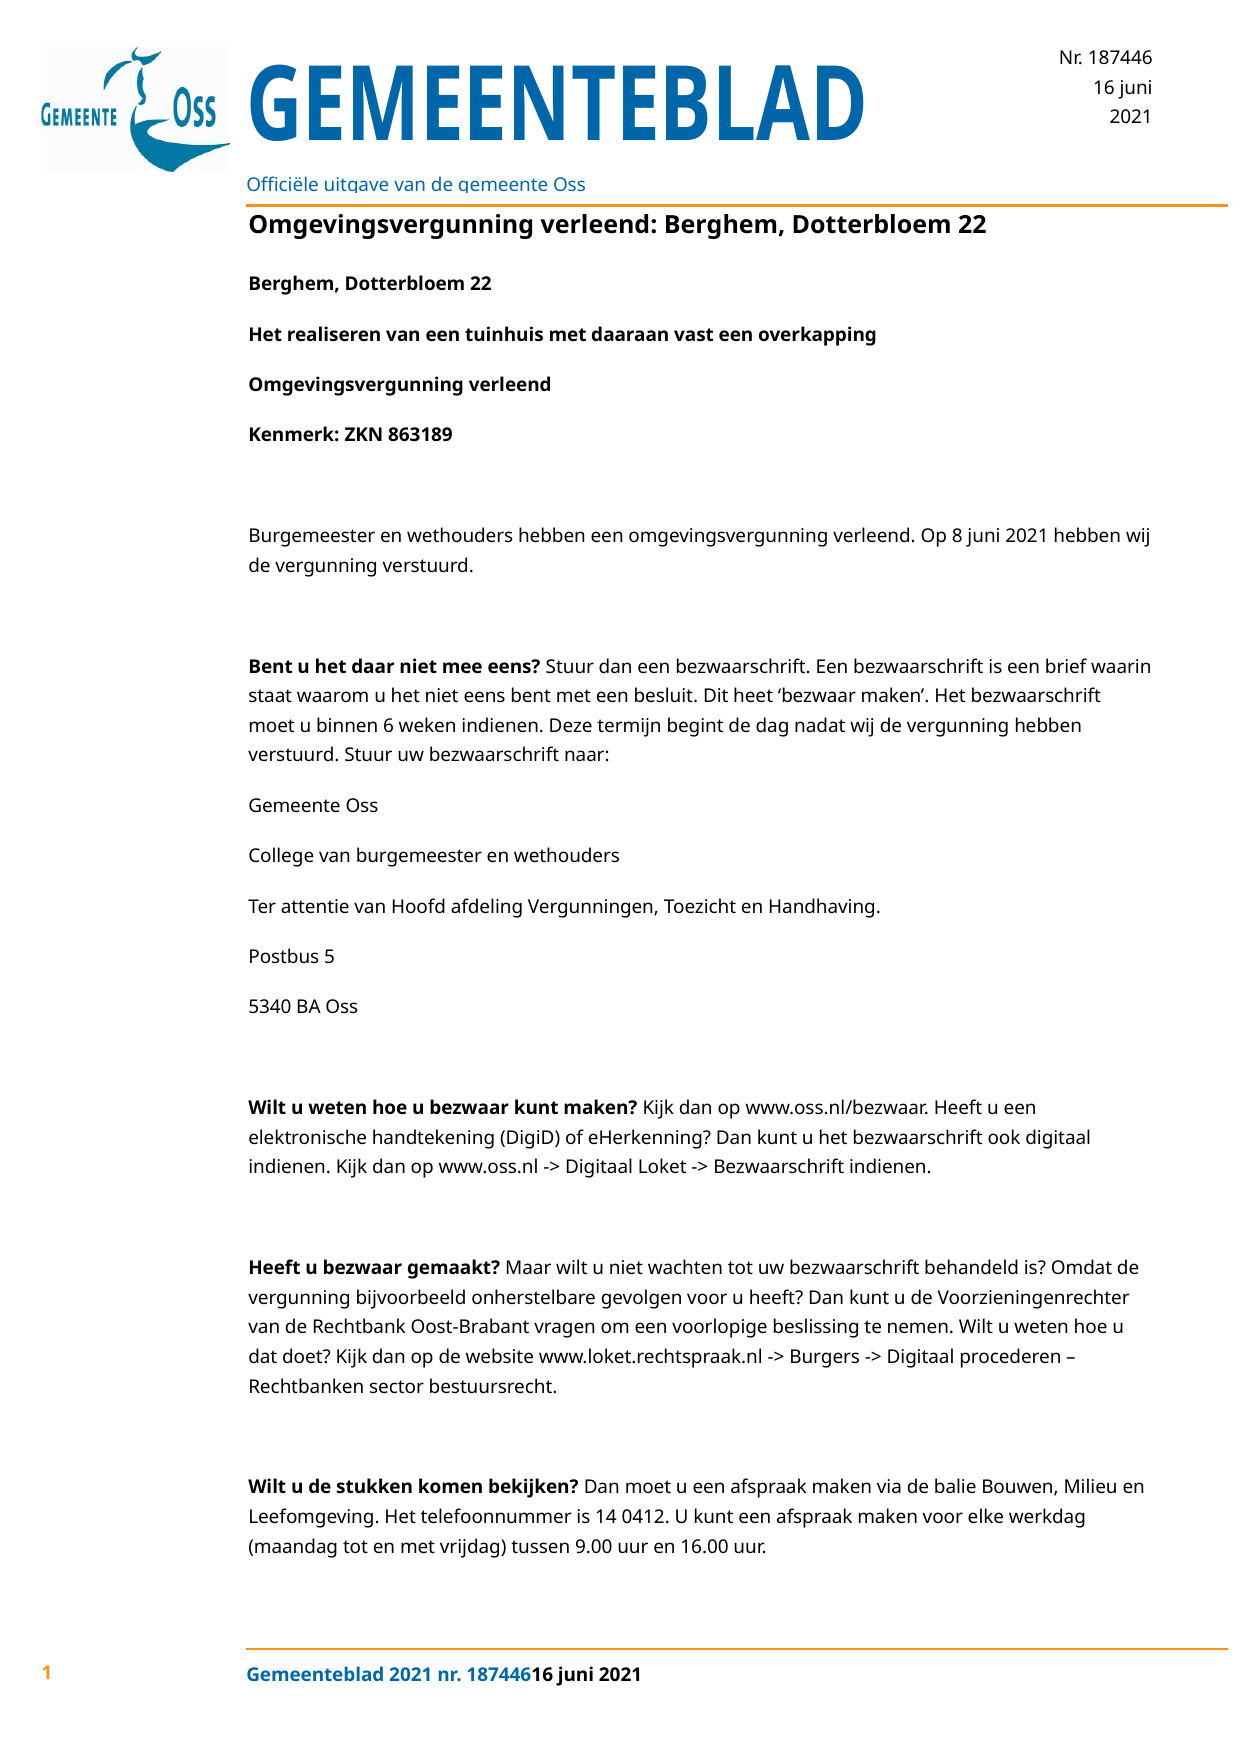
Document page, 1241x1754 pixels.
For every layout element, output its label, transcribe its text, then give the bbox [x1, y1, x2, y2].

text Berghem, Dotterbloem 22 [248, 270, 1152, 296]
text Burgemeester en wethouders hebben een omgevingsvergunning verleend. Op 8 juni 2021 hebben wij de vergunning verstuurd. [248, 522, 1152, 578]
text Wilt u de stukken komen bekijken? Dan moet u een afspraak maken via de balie Bouwen, Milieu en Leefomgeving. Het telefoonnummer is 14 0412. U kunt een afspraak maken voor elke werkdag (maandag tot en met vrijdag) tussen 9.00 uur en 16.00 uur. [248, 1474, 1152, 1558]
text College van burgemeester en wethouders [248, 842, 1152, 868]
text Bent u het daar niet mee eens? Stuur dan een bezwaarschrift. Een bezwaarschrift is een brief waarin staat waarom u het niet eens bent met een besluit. Dit heet ‘bezwaar maken’. Het bezwaarschrift moet u binnen 6 weken indienen. Deze termijn begint de dag nadat wij de vergunning hebben verstuurd. Stuur uw bezwaarschrift naar: [248, 653, 1152, 767]
text Postbus 5 [248, 943, 1152, 969]
text 5340 BA Oss [248, 994, 1152, 1019]
text Het realiseren van een tuinhuis met daaraan vast een overkapping [248, 321, 1152, 346]
picture [41, 47, 231, 172]
text Omgevingsvergunning verleend [248, 371, 1152, 397]
text Omgevingsvergunning verleend: Berghem, Dotterbloem 22 [248, 207, 1152, 241]
text Ter attentie van Hoofd afdeling Vergunningen, Toezicht en Handhaving. [248, 893, 1152, 918]
text Gemeente Oss [248, 792, 1152, 818]
text Heeft u bezwaar gemaakt? Maar wilt u niet wachten tot uw bezwaarschrift behandeld is? Omdat de vergunning bijvoorbeeld onherstelbare gevolgen voor u heeft? Dan kunt u de Voorzieningenrechter van de Rechtbank Oost-Brabant vragen om een voorlopige beslissing te nemen. Wilt u weten hoe u dat doet? Kijk dan op de website www.loket.rechtspraak.nl -> Burgers -> Digitaal procederen – Rechtbanken sector bestuursrecht. [248, 1254, 1152, 1398]
text Wilt u weten hoe u bezwaar kunt maken? Kijk dan op www.oss.nl/bezwaar. Heeft u een elektronische handtekening (DigiD) of eHerkenning? Dan kunt u het bezwaarschrift ook digitaal indienen. Kijk dan op www.oss.nl -> Digitaal Loket -> Bezwaarschrift indienen. [248, 1094, 1152, 1179]
text Kenmerk: ZKN 863189 [248, 422, 1152, 447]
